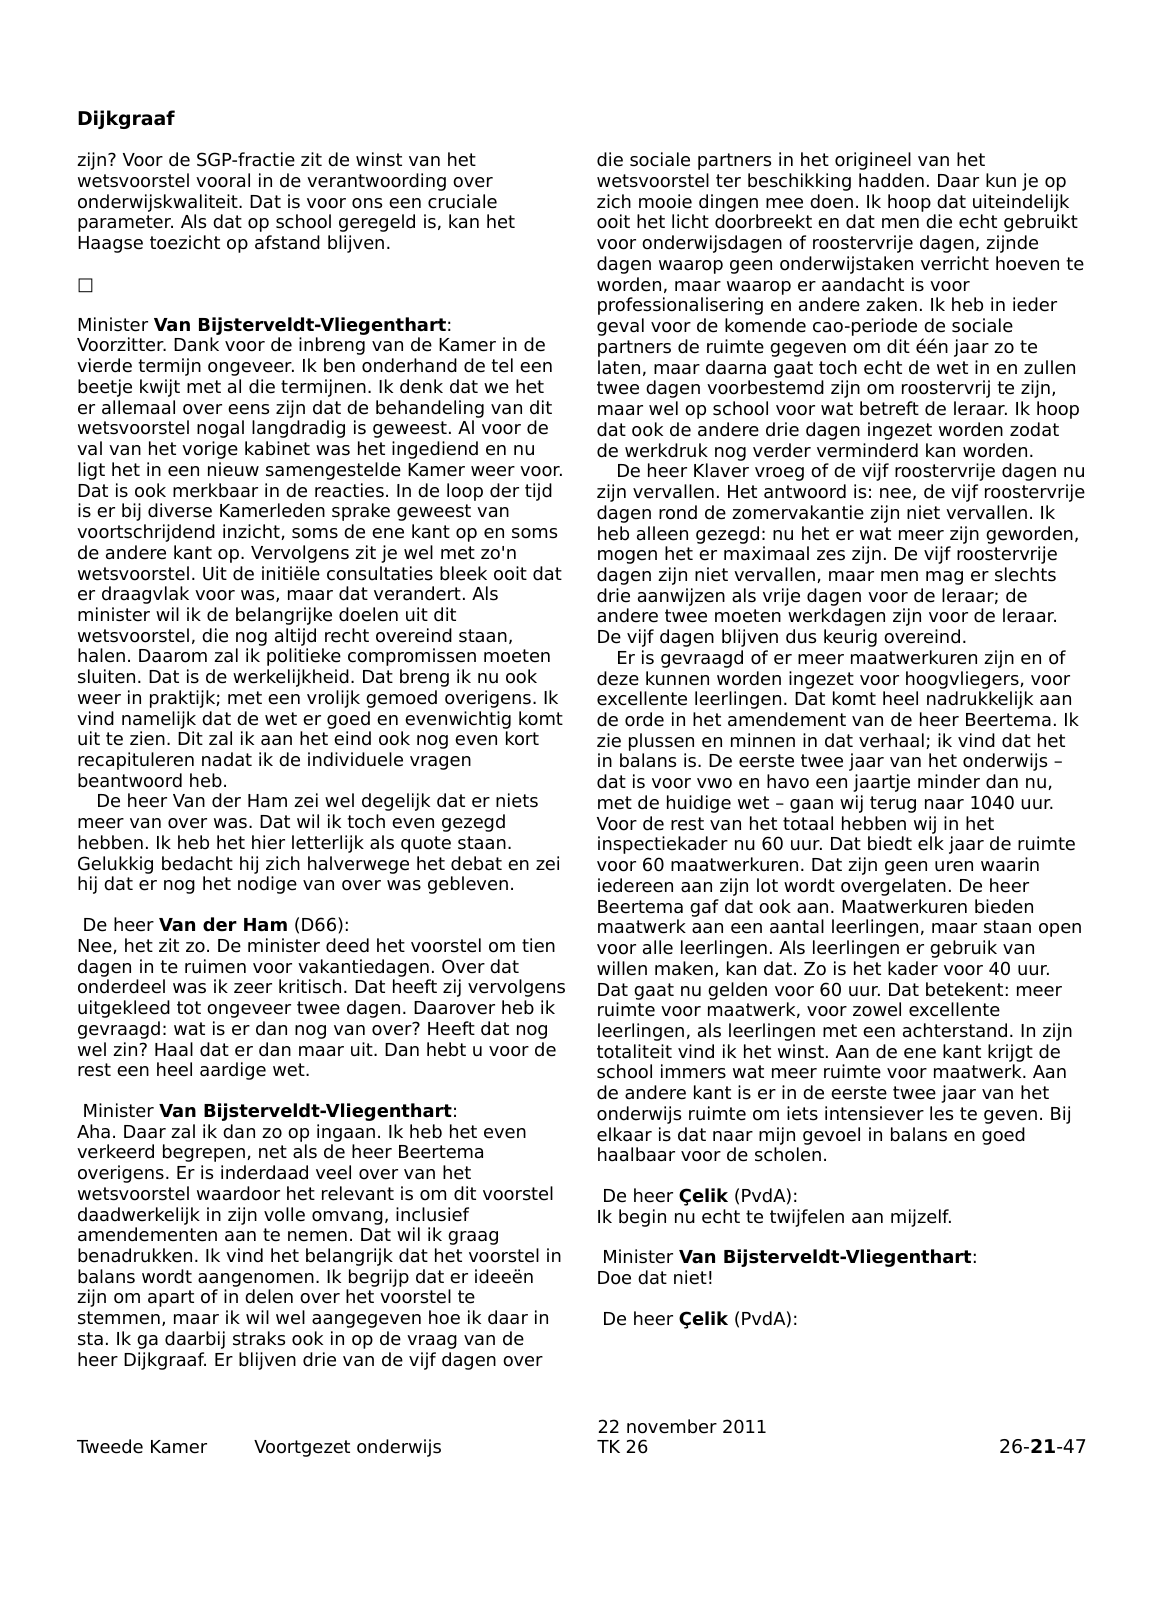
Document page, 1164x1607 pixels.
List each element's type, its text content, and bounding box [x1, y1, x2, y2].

text De heer Çelik (PvdA): [596, 1186, 1087, 1207]
text De heer Van der Ham (D66): [77, 915, 567, 936]
text Minister Van Bijsterveldt-Vliegenthart: [77, 314, 567, 335]
text Nee, het zit zo. De minister deed het voorstel om tien dagen in te ruimen voor vakantiedagen. Over dat onderdeel was ik zeer kritisch. Dat heeft zij vervolgens uitgekleed tot ongeveer twee dagen. Daarover heb ik gevraagd: wat is er dan nog van over? Heeft dat nog wel zin? Haal dat er dan maar uit. Dan hebt u voor de rest een heel aardige wet. [77, 936, 567, 1081]
text die sociale partners in het origineel van het wetsvoorstel ter beschikking hadden. Daar kun je op zich mooie dingen mee doen. Ik hoop dat uiteindelijk ooit het licht doorbreekt en dat men die echt gebruikt voor onderwijsdagen of roostervrije dagen, zijnde dagen waarop geen onderwijstaken verricht hoeven te worden, maar waarop er aandacht is voor professionalisering en andere zaken. Ik heb in ieder geval voor de komende cao-periode de sociale partners de ruimte gegeven om dit één jaar zo te laten, maar daarna gaat toch echt de wet in en zullen twee dagen voorbestemd zijn om roostervrij te zijn, maar wel op school voor wat betreft de leraar. Ik hoop dat ook de andere drie dagen ingezet worden zodat de werkdruk nog verder verminderd kan worden. [596, 150, 1087, 461]
text Doe dat niet! [596, 1268, 1087, 1289]
text De heer Van der Ham zei wel degelijk dat er niets meer van over was. Dat wil ik toch even gezegd hebben. Ik heb het hier letterlijk als quote staan. Gelukkig bedacht hij zich halverwege het debat en zei hij dat er nog het nodige van over was gebleven. [77, 791, 567, 895]
text Minister Van Bijsterveldt-Vliegenthart: [77, 1101, 567, 1122]
text De heer Klaver vroeg of de vijf roostervrije dagen nu zijn vervallen. Het antwoord is: nee, de vijf roostervrije dagen rond de zomervakantie zijn niet vervallen. Ik heb alleen gezegd: nu het er wat meer zijn geworden, mogen het er maximaal zes zijn. De vijf roostervrije dagen zijn niet vervallen, maar men mag er slechts drie aanwijzen als vrije dagen voor de leraar; de andere twee moeten werkdagen zijn voor de leraar. De vijf dagen blijven dus keurig overeind. [596, 461, 1087, 648]
text zijn? Voor de SGP-fractie zit de winst van het wetsvoorstel vooral in de verantwoording over onderwijskwaliteit. Dat is voor ons een cruciale parameter. Als dat op school geregeld is, kan het Haagse toezicht op afstand blijven. [77, 150, 567, 254]
text Aha. Daar zal ik dan zo op ingaan. Ik heb het even verkeerd begrepen, net als de heer Beertema overigens. Er is inderdaad veel over van het wetsvoorstel waardoor het relevant is om dit voorstel daadwerkelijk in zijn volle omvang, inclusief amendementen aan te nemen. Dat wil ik graag benadrukken. Ik vind het belangrijk dat het voorstel in balans wordt aangenomen. Ik begrijp dat er ideeën zijn om apart of in delen over het voorstel te stemmen, maar ik wil wel aangegeven hoe ik daar in sta. Ik ga daarbij straks ook in op de vraag van de heer Dijkgraaf. Er blijven drie van de vijf dagen over [77, 1122, 567, 1370]
text Minister Van Bijsterveldt-Vliegenthart: [596, 1247, 1087, 1268]
text Er is gevraagd of er meer maatwerkuren zijn en of deze kunnen worden ingezet voor hoogvliegers, voor excellente leerlingen. Dat komt heel nadrukkelijk aan de orde in het amendement van de heer Beertema. Ik zie plussen en minnen in dat verhaal; ik vind dat het in balans is. De eerste twee jaar van het onderwijs – dat is voor vwo en havo een jaartje minder dan nu, met de huidige wet – gaan wij terug naar 1040 uur. Voor de rest van het totaal hebben wij in het inspectiekader nu 60 uur. Dat biedt elk jaar de ruimte voor 60 maatwerkuren. Dat zijn geen uren waarin iedereen aan zijn lot wordt overgelaten. De heer Beertema gaf dat ook aan. Maatwerkuren bieden maatwerk aan een aantal leerlingen, maar staan open voor alle leerlingen. Als leerlingen er gebruik van willen maken, kan dat. Zo is het kader voor 40 uur. Dat gaat nu gelden voor 60 uur. Dat betekent: meer ruimte voor maatwerk, voor zowel excellente leerlingen, als leerlingen met een achterstand. In zijn totaliteit vind ik het winst. Aan de ene kant krijgt de school immers wat meer ruimte voor maatwerk. Aan de andere kant is er in de eerste twee jaar van het onderwijs ruimte om iets intensiever les te geven. Bij elkaar is dat naar mijn gevoel in balans en goed haalbaar voor de scholen. [596, 648, 1087, 1166]
text Voorzitter. Dank voor de inbreng van de Kamer in de vierde termijn ongeveer. Ik ben onderhand de tel een beetje kwijt met al die termijnen. Ik denk dat we het er allemaal over eens zijn dat de behandeling van dit wetsvoorstel nogal langdradig is geweest. Al voor de val van het vorige kabinet was het ingediend en nu ligt het in een nieuw samengestelde Kamer weer voor. Dat is ook merkbaar in de reacties. In de loop der tijd is er bij diverse Kamerleden sprake geweest van voortschrijdend inzicht, soms de ene kant op en soms de andere kant op. Vervolgens zit je wel met zo'n wetsvoorstel. Uit de initiële consultaties bleek ooit dat er draagvlak voor was, maar dat verandert. Als minister wil ik de belangrijke doelen uit dit wetsvoorstel, die nog altijd recht overeind staan, halen. Daarom zal ik politieke compromissen moeten sluiten. Dat is de werkelijkheid. Dat breng ik nu ook weer in praktijk; met een vrolijk gemoed overigens. Ik vind namelijk dat de wet er goed en evenwichtig komt uit te zien. Dit zal ik aan het eind ook nog even kort recapituleren nadat ik de individuele vragen beantwoord heb. [77, 335, 567, 791]
text De heer Çelik (PvdA): [596, 1309, 1087, 1329]
text □ [77, 274, 567, 294]
text Ik begin nu echt te twijfelen aan mijzelf. [596, 1207, 1087, 1227]
